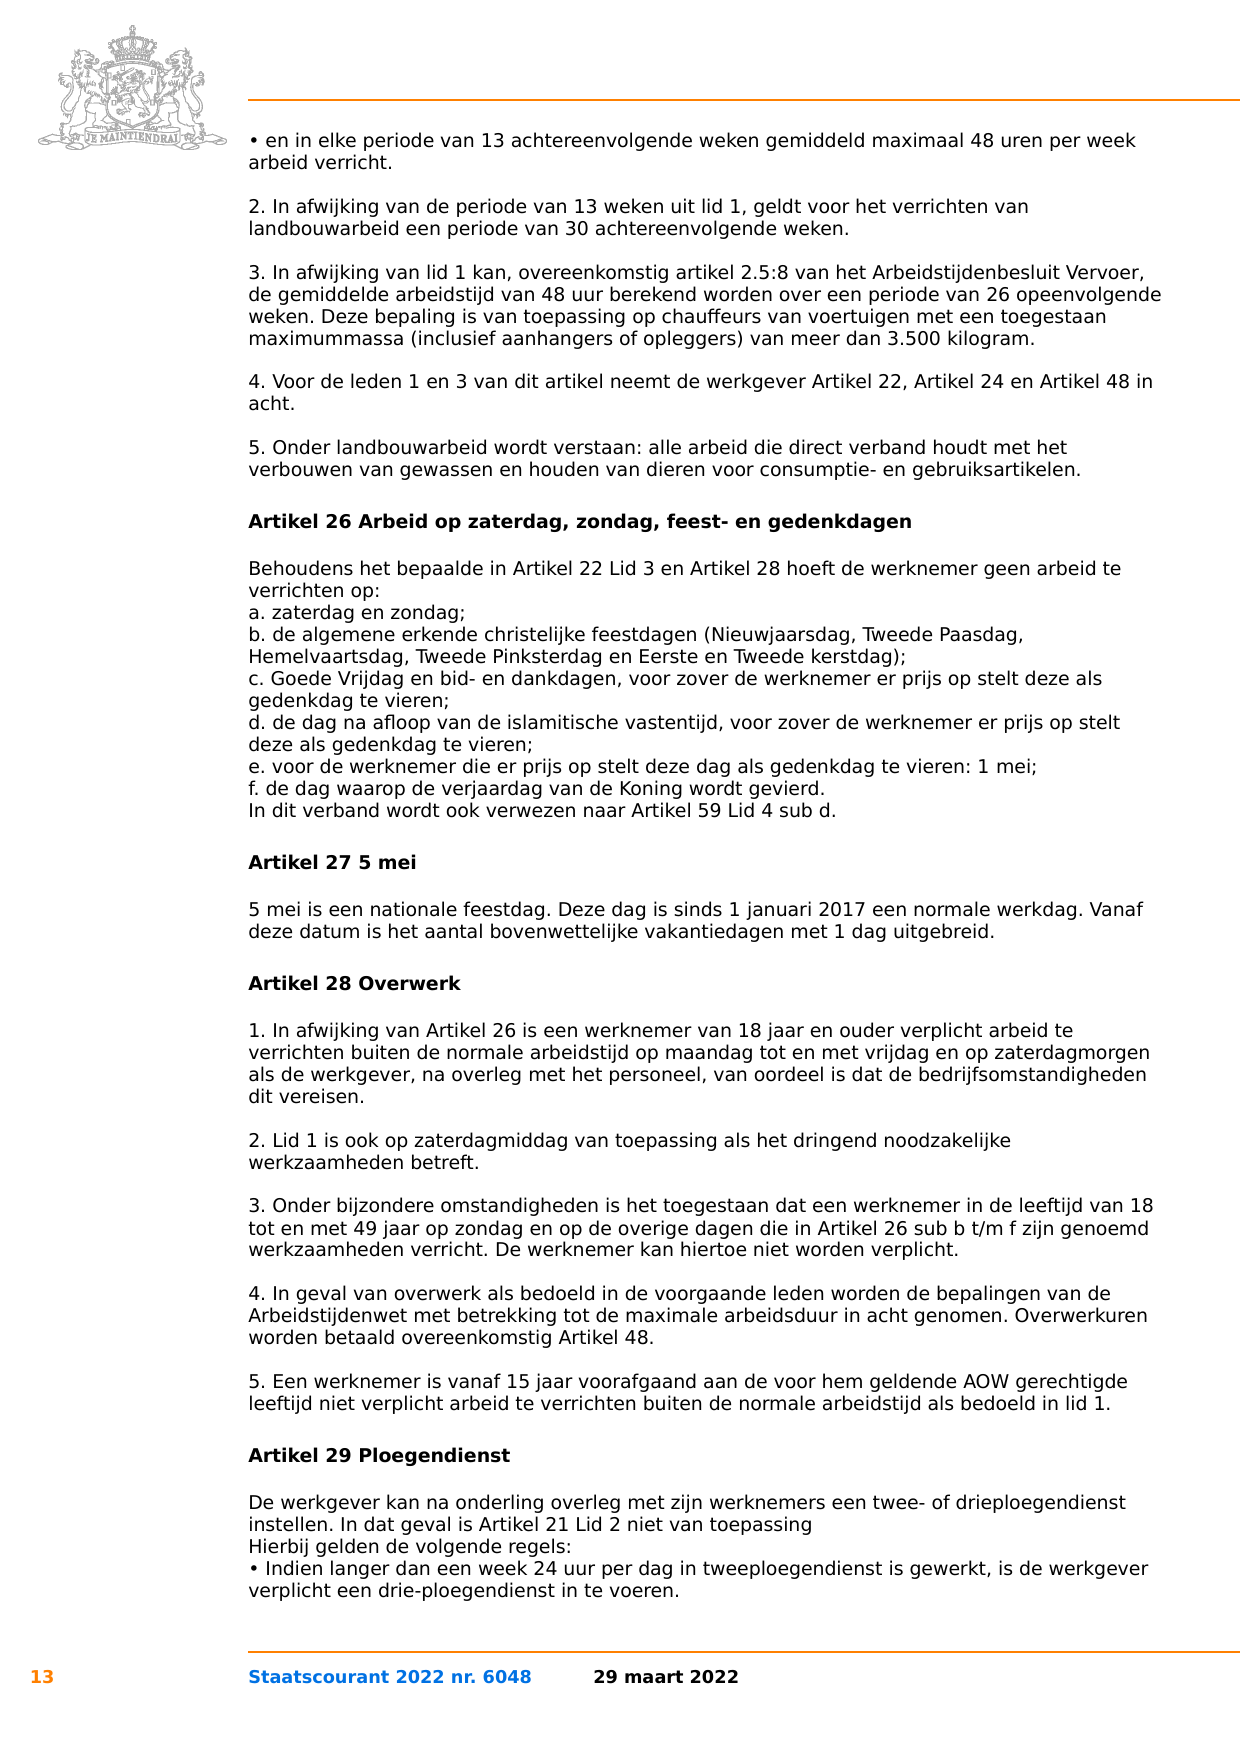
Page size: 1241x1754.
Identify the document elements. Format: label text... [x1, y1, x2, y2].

text f. de dag waarop de verjaardag van de Koning wordt gevierd. [248, 778, 1163, 800]
text 2. In afwijking van de periode van 13 weken uit lid 1, geldt voor het verrichten van landbouwarbeid een periode van 30 achtereenvolgende weken. [248, 196, 1163, 240]
subtitle Artikel 28 Overwerk [248, 973, 1163, 995]
text c. Goede Vrijdag en bid- en dankdagen, voor zover de werknemer er prijs op stelt deze als gedenkdag te vieren; [248, 668, 1163, 712]
text Hierbij gelden de volgende regels: [248, 1536, 1163, 1558]
subtitle Artikel 26 Arbeid op zaterdag, zondag, feest- en gedenkdagen [248, 511, 1163, 533]
text 1. In afwijking van Artikel 26 is een werknemer van 18 jaar en ouder verplicht arbeid te verrichten buiten de normale arbeidstijd op maandag tot en met vrijdag en op zaterdagmorgen als de werkgever, na overleg met het personeel, van oordeel is dat de bedrijfsomstandigheden dit vereisen. [248, 1020, 1163, 1108]
text 2. Lid 1 is ook op zaterdagmiddag van toepassing als het dringend noodzakelijke werkzaamheden betreft. [248, 1129, 1163, 1173]
subtitle Artikel 27 5 mei [248, 852, 1163, 874]
text d. de dag na afloop van de islamitische vastentijd, voor zover de werknemer er prijs op stelt deze als gedenkdag te vieren; [248, 712, 1163, 756]
text • Indien langer dan een week 24 uur per dag in tweeploegendienst is gewerkt, is de werkgever verplicht een drie-ploegendienst in te voeren. [248, 1558, 1163, 1602]
text 3. In afwijking van lid 1 kan, overeenkomstig artikel 2.5:8 van het Arbeidstijdenbesluit Vervoer, de gemiddelde arbeidstijd van 48 uur berekend worden over een periode van 26 opeenvolgende weken. Deze bepaling is van toepassing op chauffeurs van voertuigen met een toegestaan maximummassa (inclusief aanhangers of opleggers) van meer dan 3.500 kilogram. [248, 262, 1163, 349]
text b. de algemene erkende christelijke feestdagen (Nieuwjaarsdag, Tweede Paasdag, Hemelvaartsdag, Tweede Pinksterdag en Eerste en Tweede kerstdag); [248, 624, 1163, 668]
text 4. Voor de leden 1 en 3 van dit artikel neemt de werkgever Artikel 22, Artikel 24 en Artikel 48 in acht. [248, 371, 1163, 415]
picture [38, 25, 227, 150]
text 4. In geval van overwerk als bedoeld in de voorgaande leden worden de bepalingen van de Arbeidstijdenwet met betrekking tot de maximale arbeidsduur in acht genomen. Overwerkuren worden betaald overeenkomstig Artikel 48. [248, 1283, 1163, 1349]
text 5. Onder landbouwarbeid wordt verstaan: alle arbeid die direct verband houdt met het verbouwen van gewassen en houden van dieren voor consumptie- en gebruiksartikelen. [248, 437, 1163, 481]
subtitle Artikel 29 Ploegendienst [248, 1445, 1163, 1467]
text De werkgever kan na onderling overleg met zijn werknemers een twee- of drieploegendienst instellen. In dat geval is Artikel 21 Lid 2 niet van toepassing [248, 1492, 1163, 1536]
text Behoudens het bepaalde in Artikel 22 Lid 3 en Artikel 28 hoeft de werknemer geen arbeid te verrichten op: [248, 558, 1163, 602]
text e. voor de werknemer die er prijs op stelt deze dag als gedenkdag te vieren: 1 mei; [248, 756, 1163, 778]
text 5. Een werknemer is vanaf 15 jaar voorafgaand aan de voor hem geldende AOW gerechtigde leeftijd niet verplicht arbeid te verrichten buiten de normale arbeidstijd als bedoeld in lid 1. [248, 1371, 1163, 1415]
text In dit verband wordt ook verwezen naar Artikel 59 Lid 4 sub d. [248, 800, 1163, 822]
text a. zaterdag en zondag; [248, 602, 1163, 624]
text • en in elke periode van 13 achtereenvolgende weken gemiddeld maximaal 48 uren per week arbeid verricht. [248, 130, 1163, 174]
text 5 mei is een nationale feestdag. Deze dag is sinds 1 januari 2017 een normale werkdag. Vanaf deze datum is het aantal bovenwettelijke vakantiedagen met 1 dag uitgebreid. [248, 899, 1163, 943]
text 3. Onder bijzondere omstandigheden is het toegestaan dat een werknemer in de leeftijd van 18 tot en met 49 jaar op zondag en op de overige dagen die in Artikel 26 sub b t/m f zijn genoemd werkzaamheden verricht. De werknemer kan hiertoe niet worden verplicht. [248, 1195, 1163, 1261]
